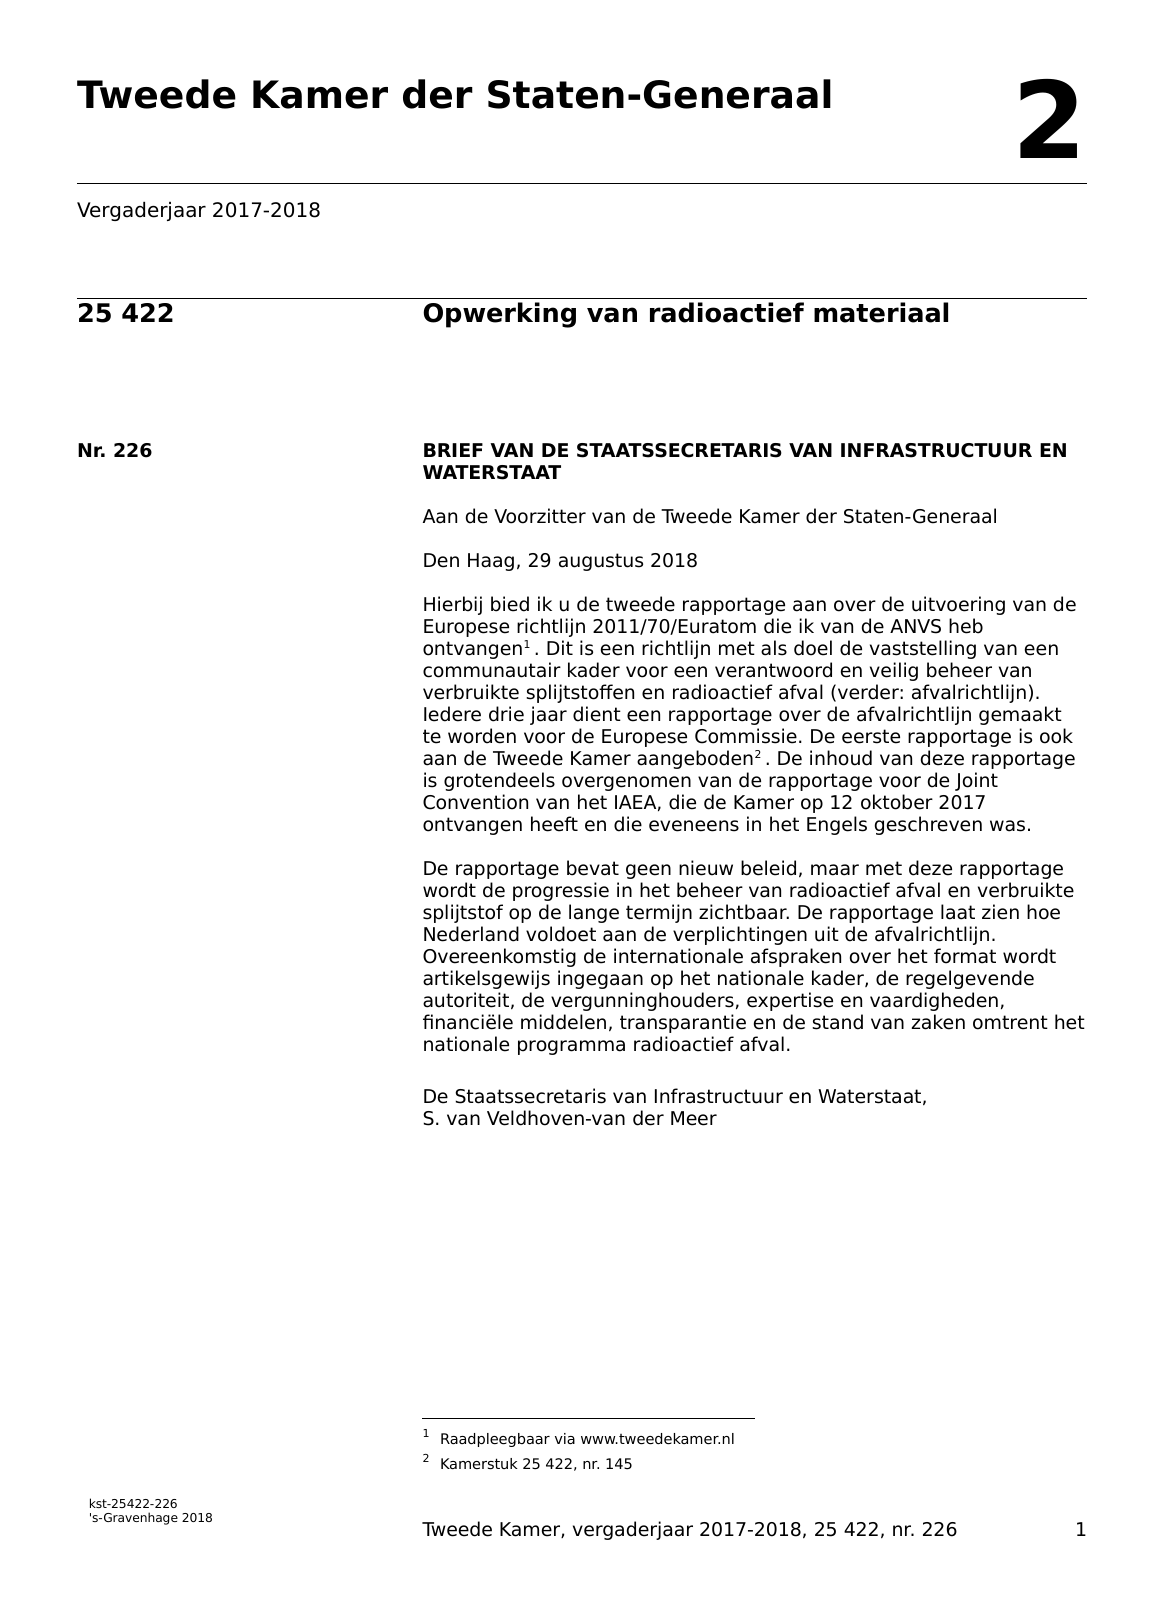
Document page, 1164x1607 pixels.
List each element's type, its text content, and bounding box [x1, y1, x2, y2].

text De Staatssecretaris van Infrastructuur en Waterstaat, S. van Veldhoven-van der Meer [422, 1086, 1087, 1130]
table_header Tweede Kamer der Staten-Generaal [77, 59, 886, 183]
subtitle 25 422 Opwerking van radioactief materiaal [77, 299, 1087, 329]
text De rapportage bevat geen nieuw beleid, maar met deze rapportage wordt de progressie in het beheer van radioactief afval en verbruikte splijtstof op de lange termijn zichtbaar. De rapportage laat zien hoe Nederland voldoet aan de verplichtingen uit de afvalrichtlijn. Overeenkomstig de internationale afspraken over het format wordt artikelsgewijs ingegaan op het nationale kader, de regelgevende autoriteit, de vergunninghouders, expertise en vaardigheden, financiële middelen, transparantie en de stand van zaken omtrent het nationale programma radioactief afval. [422, 858, 1087, 1056]
subtitle Nr. 226 BRIEF VAN DE STAATSSECRETARIS VAN INFRASTRUCTUUR EN WATERSTAAT [77, 440, 1087, 484]
table_header 2 [886, 59, 1087, 183]
text kst-25422-226 [88, 1497, 323, 1511]
table_cell Vergaderjaar 2017-2018 [77, 184, 1087, 298]
text Den Haag, 29 augustus 2018 [422, 550, 1087, 572]
text Kamerstuk 25 422, nr. 145 [422, 1452, 1087, 1474]
text 's-Gravenhage 2018 [88, 1511, 323, 1525]
text Aan de Voorzitter van de Tweede Kamer der Staten-Generaal [422, 506, 1087, 528]
text Hierbij bied ik u de tweede rapportage aan over de uitvoering van de Europese richtlijn 2011/70/Euratom die ik van de ANVS heb ontvangen. Dit is een richtlijn met als doel de vaststelling van een communautair kader voor een verantwoord en veilig beheer van verbruikte splijtstoffen en radioactief afval (verder: afvalrichtlijn). Iedere drie jaar dient een rapportage over de afvalrichtlijn gemaakt te worden voor de Europese Commissie. De eerste rapportage is ook aan de Tweede Kamer aangeboden. De inhoud van deze rapportage is grotendeels overgenomen van de rapportage voor de Joint Convention van het IAEA, die de Kamer op 12 oktober 2017 ontvangen heeft en die eveneens in het Engels geschreven was. [422, 594, 1087, 836]
text Raadpleegbaar via www.tweedekamer.nl [422, 1427, 1087, 1449]
